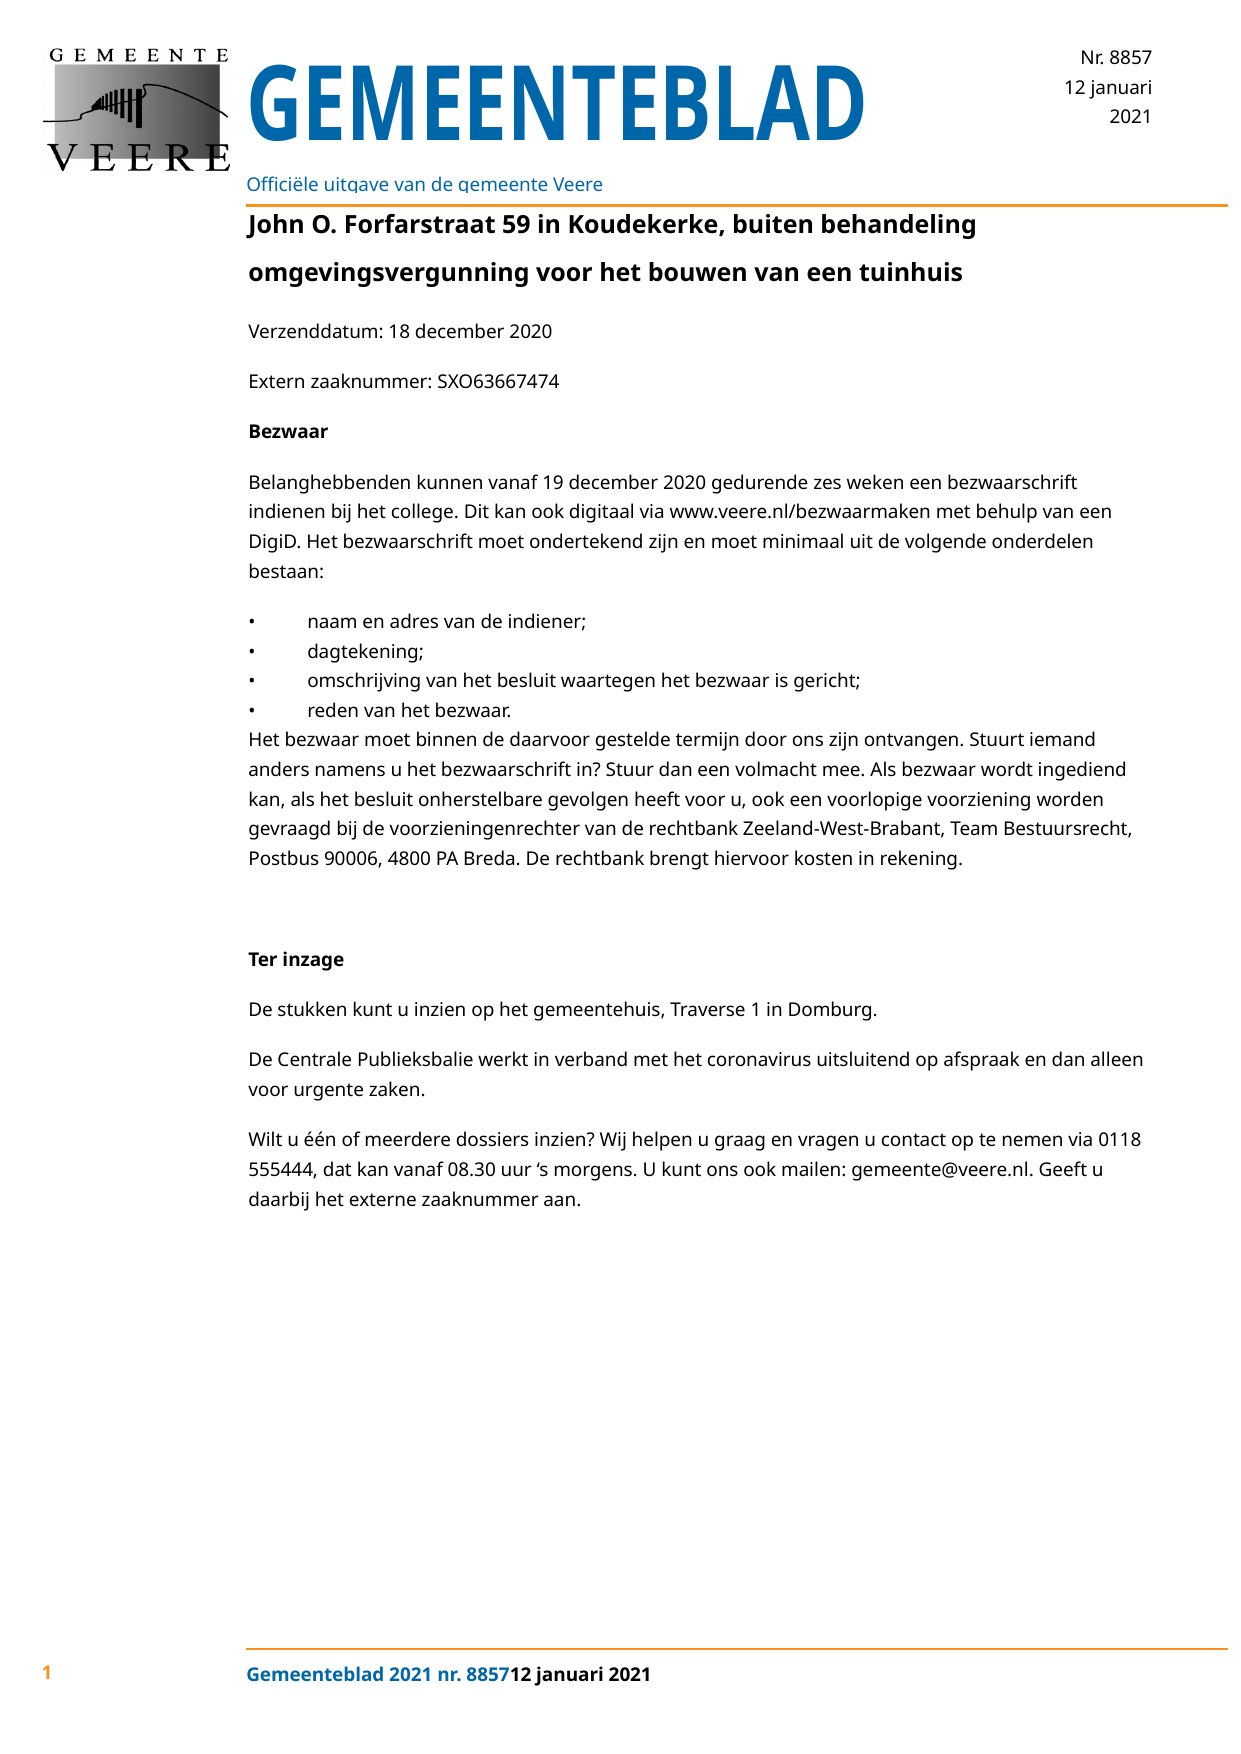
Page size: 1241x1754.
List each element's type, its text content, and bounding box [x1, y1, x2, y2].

list omschrijving van het besluit waartegen het bezwaar is gericht; [248, 667, 1152, 693]
text John O. Forfarstraat 59 in Koudekerke, buiten behandeling omgevingsvergunning voor het bouwen van een tuinhuis [248, 207, 1152, 288]
text Belanghebbenden kunnen vanaf 19 december 2020 gedurende zes weken een bezwaarschrift indienen bij het college. Dit kan ook digitaal via www.veere.nl/bezwaarmaken met behulp van een DigiD. Het bezwaarschrift moet ondertekend zijn en moet minimaal uit de volgende onderdelen bestaan: [248, 469, 1152, 584]
text Bezwaar [248, 419, 1152, 444]
text Wilt u één of meerdere dossiers inzien? Wij helpen u graag en vragen u contact op te nemen via 0118 555444, dat kan vanaf 08.30 uur ‘s morgens. U kunt ons ook mailen: gemeente@veere.nl. Geeft u daarbij het externe zaaknummer aan. [248, 1127, 1152, 1212]
text Het bezwaar moet binnen de daarvoor gestelde termijn door ons zijn ontvangen. Stuurt iemand anders namens u het bezwaarschrift in? Stuur dan een volmacht mee. Als bezwaar wordt ingediend kan, als het besluit onherstelbare gevolgen heeft voor u, ook een voorlopige voorziening worden gevraagd bij de voorzieningenrechter van de rechtbank Zeeland-West-Brabant, Team Bestuursrecht, Postbus 90006, 4800 PA Breda. De rechtbank brengt hiervoor kosten in rekening. [248, 727, 1152, 871]
text Ter inzage [248, 946, 1152, 972]
list naam en adres van de indiener; [248, 608, 1152, 634]
list dagtekening; [248, 638, 1152, 664]
text Extern zaaknummer: SXO63667474 [248, 368, 1152, 394]
text De Centrale Publieksbalie werkt in verband met het coronavirus uitsluitend op afspraak en dan alleen voor urgente zaken. [248, 1047, 1152, 1102]
picture [41, 47, 231, 172]
list reden van het bezwaar. [248, 697, 1152, 723]
text Verzenddatum: 18 december 2020 [248, 318, 1152, 344]
text De stukken kunt u inzien op het gemeentehuis, Traverse 1 in Domburg. [248, 996, 1152, 1022]
